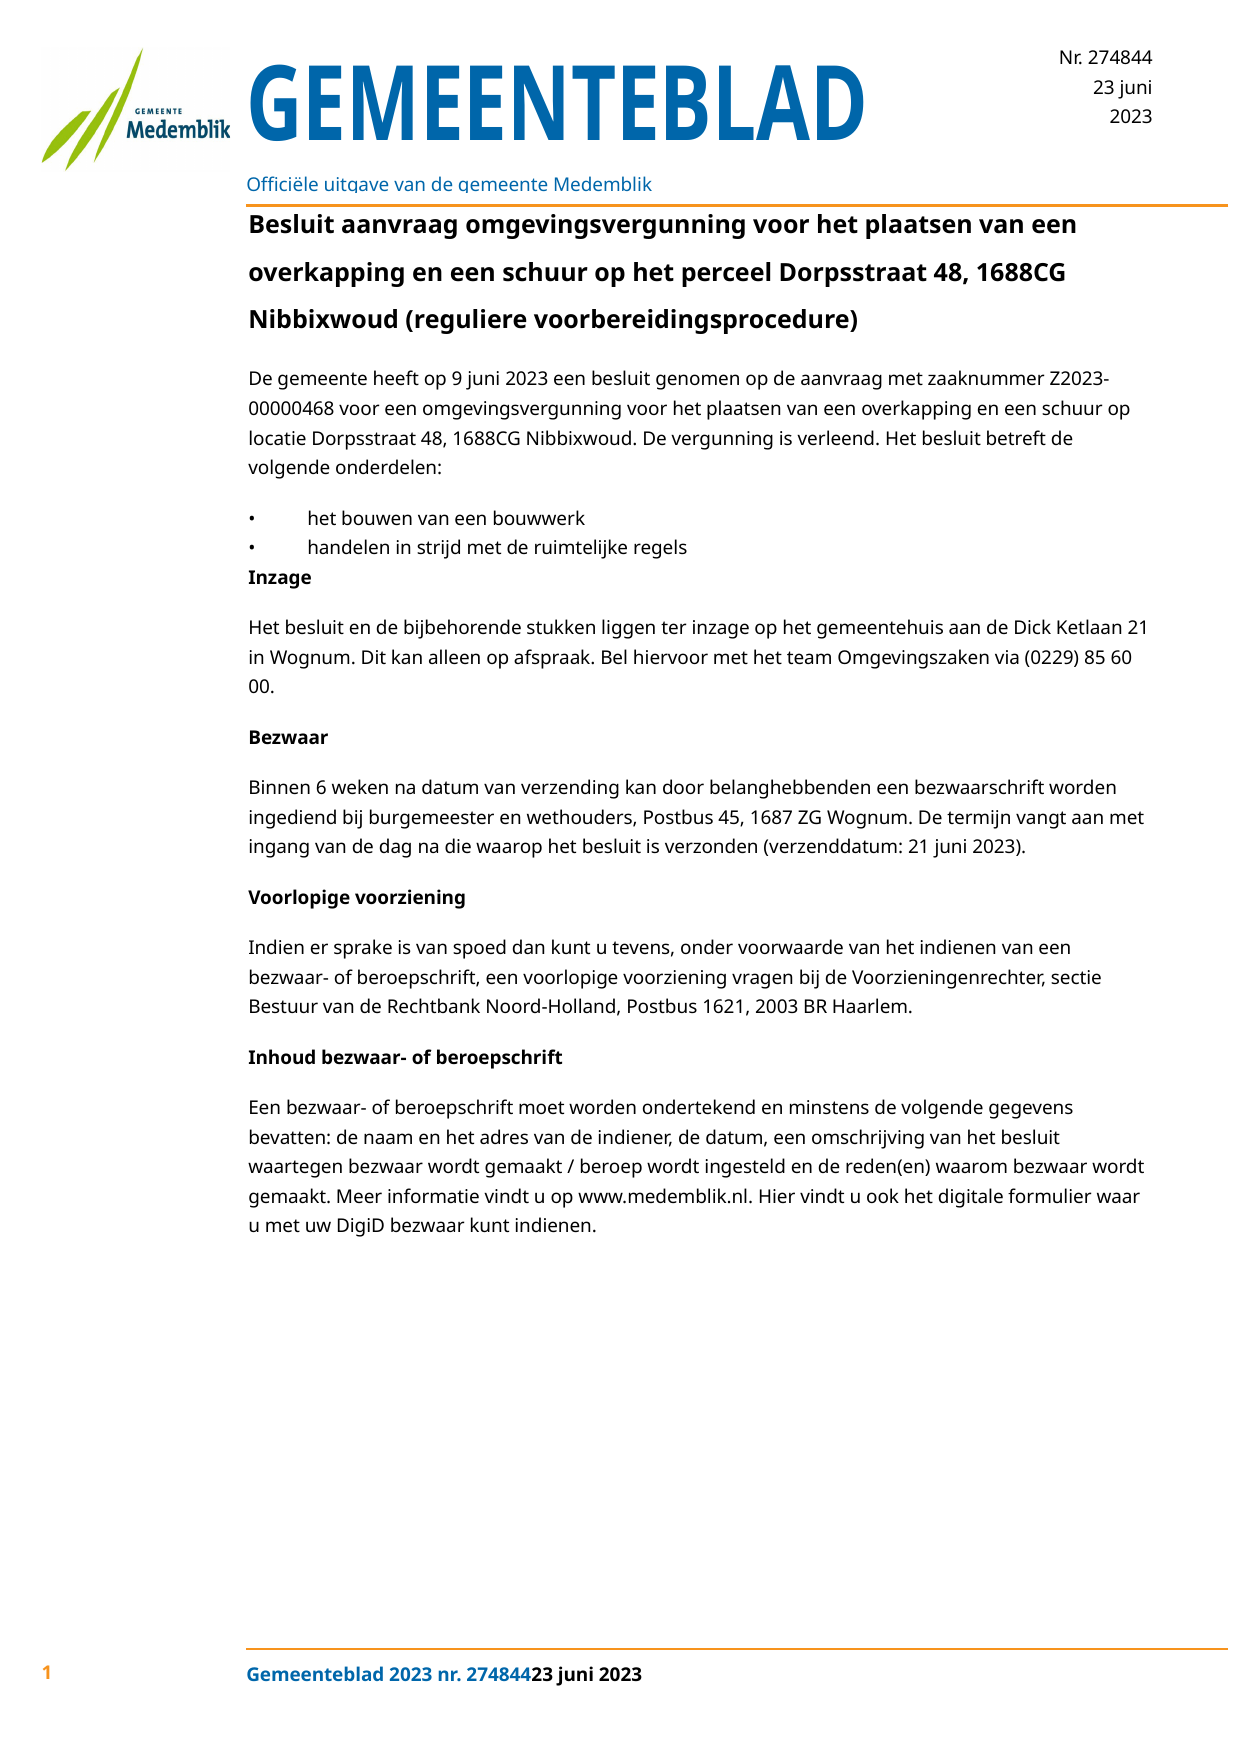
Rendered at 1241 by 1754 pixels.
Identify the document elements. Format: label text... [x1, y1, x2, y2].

text Indien er sprake is van spoed dan kunt u tevens, onder voorwaarde van het indienen van een bezwaar- of beroepschrift, een voorlopige voorziening vragen bij de Voorzieningenrechter, sectie Bestuur van de Rechtbank Noord-Holland, Postbus 1621, 2003 BR Haarlem. [248, 934, 1152, 1019]
text De gemeente heeft op 9 juni 2023 een besluit genomen op de aanvraag met zaaknummer Z2023-00000468 voor een omgevingsvergunning voor het plaatsen van een overkapping en een schuur op locatie Dorpsstraat 48, 1688CG Nibbixwoud. De vergunning is verleend. Het besluit betreft de volgende onderdelen: [248, 366, 1152, 480]
text Bezwaar [248, 724, 1152, 749]
text Besluit aanvraag omgevingsvergunning voor het plaatsen van een overkapping en een schuur op het perceel Dorpsstraat 48, 1688CG Nibbixwoud (reguliere voorbereidingsprocedure) [248, 207, 1152, 336]
text Inzage [248, 564, 1152, 589]
text Binnen 6 weken na datum van verzending kan door belanghebbenden een bezwaarschrift worden ingediend bij burgemeester en wethouders, Postbus 45, 1687 ZG Wognum. De termijn vangt aan met ingang van de dag na die waarop het besluit is verzonden (verzenddatum: 21 juni 2023). [248, 774, 1152, 859]
text Het besluit en de bijbehorende stukken liggen ter inzage op het gemeentehuis aan de Dick Ketlaan 21 in Wognum. Dit kan alleen op afspraak. Bel hiervoor met het team Omgevingszaken via (0229) 85 60 00. [248, 614, 1152, 699]
list handelen in strijd met de ruimtelijke regels [248, 534, 1152, 560]
picture [41, 47, 231, 172]
text Inhoud bezwaar- of beroepschrift [248, 1044, 1152, 1069]
text Voorlopige voorziening [248, 884, 1152, 909]
text Een bezwaar- of beroepschrift moet worden ondertekend en minstens de volgende gegevens bevatten: de naam en het adres van de indiener, de datum, een omschrijving van het besluit waartegen bezwaar wordt gemaakt / beroep wordt ingesteld en de reden(en) waarom bezwaar wordt gemaakt. Meer informatie vindt u op www.medemblik.nl. Hier vindt u ook het digitale formulier waar u met uw DigiD bezwaar kunt indienen. [248, 1094, 1152, 1238]
list het bouwen van een bouwwerk [248, 505, 1152, 530]
